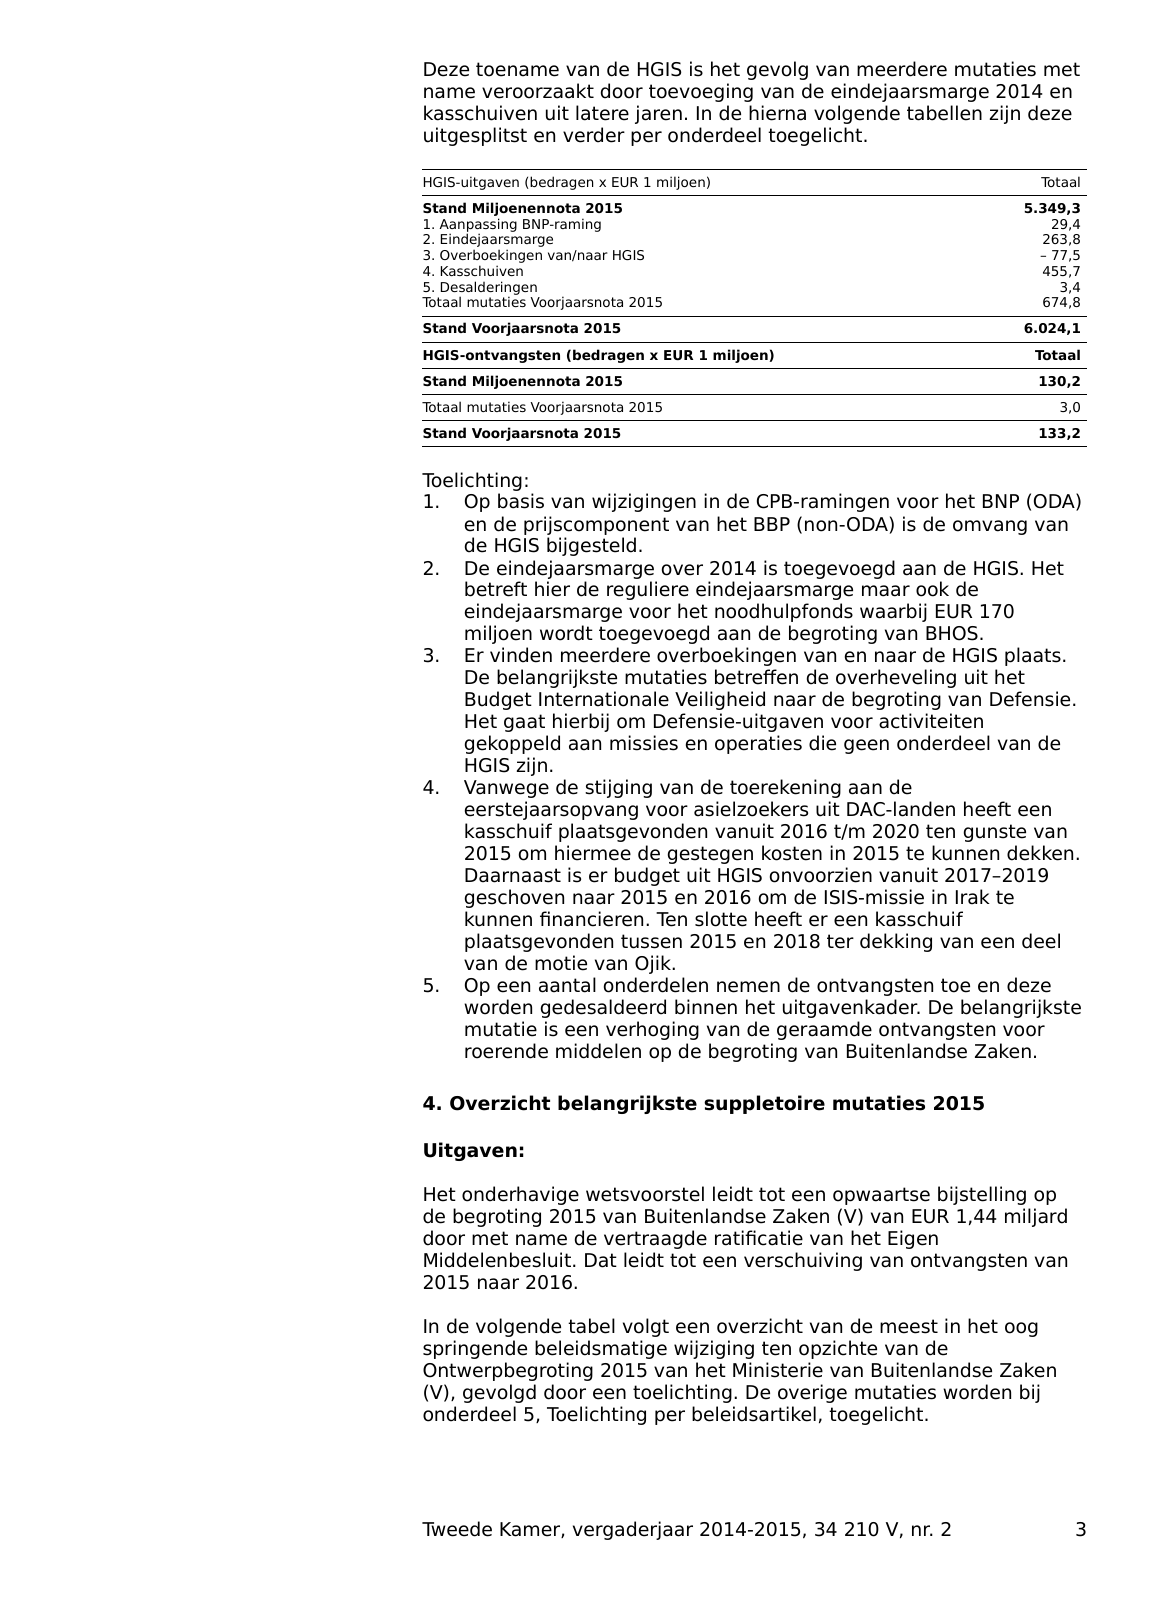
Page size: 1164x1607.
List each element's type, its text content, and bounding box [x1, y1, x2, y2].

table_header HGIS-uitgaven (bedragen x EUR 1 miljoen) [422, 170, 954, 195]
table_cell HGIS-ontvangsten (bedragen x EUR 1 miljoen) [422, 343, 954, 368]
table_cell 5.349,3 [954, 196, 1087, 216]
table_cell Stand Voorjaarsnota 2015 [422, 317, 954, 342]
text 3. Er vinden meerdere overboekingen van en naar de HGIS plaats. De belangrijkste mutaties betreffen de overheveling uit het Budget Internationale Veiligheid naar de begroting van Defensie. Het gaat hierbij om Defensie-uitgaven voor activiteiten gekoppeld aan missies en operaties die geen onderdeel van de HGIS zijn. [422, 645, 1087, 777]
text 4. Vanwege de stijging van de toerekening aan de eerstejaarsopvang voor asielzoekers uit DAC-landen heeft een kasschuif plaatsgevonden vanuit 2016 t/m 2020 ten gunste van 2015 om hiermee de gestegen kosten in 2015 te kunnen dekken. Daarnaast is er budget uit HGIS onvoorzien vanuit 2017–2019 geschoven naar 2015 en 2016 om de ISIS-missie in Irak te kunnen financieren. Ten slotte heeft er een kasschuif plaatsgevonden tussen 2015 en 2018 ter dekking van een deel van de motie van Ojik. [422, 777, 1087, 975]
table_cell – 77,5 [954, 248, 1087, 264]
table_cell 3. Overboekingen van/naar HGIS [422, 248, 954, 264]
table_header Totaal [954, 170, 1087, 195]
table_cell 5. Desalderingen [422, 279, 954, 295]
table_cell 29,4 [954, 216, 1087, 232]
text Het onderhavige wetsvoorstel leidt tot een opwaartse bijstelling op de begroting 2015 van Buitenlandse Zaken (V) van EUR 1,44 miljard door met name de vertraagde ratificatie van het Eigen Middelenbesluit. Dat leidt tot een verschuiving van ontvangsten van 2015 naar 2016. [422, 1184, 1087, 1294]
table_cell 1. Aanpassing BNP-raming [422, 216, 954, 232]
subtitle 4. Overzicht belangrijkste suppletoire mutaties 2015 [422, 1093, 1087, 1115]
table_cell Stand Miljoenennota 2015 [422, 369, 954, 394]
table_cell Totaal mutaties Voorjaarsnota 2015 [422, 395, 954, 420]
table_cell 3,4 [954, 279, 1087, 295]
table_cell 263,8 [954, 232, 1087, 248]
table_cell 455,7 [954, 264, 1087, 279]
table_cell Totaal [954, 343, 1087, 368]
table_cell Totaal mutaties Voorjaarsnota 2015 [422, 295, 954, 316]
table_cell 4. Kasschuiven [422, 264, 954, 279]
table_cell Stand Voorjaarsnota 2015 [422, 421, 954, 446]
text Deze toename van de HGIS is het gevolg van meerdere mutaties met name veroorzaakt door toevoeging van de eindejaarsmarge 2014 en kasschuiven uit latere jaren. In de hierna volgende tabellen zijn deze uitgesplitst en verder per onderdeel toegelicht. [422, 59, 1087, 147]
table_cell 2. Eindejaarsmarge [422, 232, 954, 248]
text In de volgende tabel volgt een overzicht van de meest in het oog springende beleidsmatige wijziging ten opzichte van de Ontwerpbegroting 2015 van het Ministerie van Buitenlandse Zaken (V), gevolgd door een toelichting. De overige mutaties worden bij onderdeel 5, Toelichting per beleidsartikel, toegelicht. [422, 1316, 1087, 1426]
text 1. Op basis van wijzigingen in de CPB-ramingen voor het BNP (ODA) en de prijscomponent van het BBP (non-ODA) is de omvang van de HGIS bijgesteld. [422, 491, 1087, 557]
text 2. De eindejaarsmarge over 2014 is toegevoegd aan de HGIS. Het betreft hier de reguliere eindejaarsmarge maar ook de eindejaarsmarge voor het noodhulpfonds waarbij EUR 170 miljoen wordt toegevoegd aan de begroting van BHOS. [422, 557, 1087, 645]
table_cell 133,2 [954, 421, 1087, 446]
table_cell Stand Miljoenennota 2015 [422, 196, 954, 216]
text 5. Op een aantal onderdelen nemen de ontvangsten toe en deze worden gedesaldeerd binnen het uitgavenkader. De belangrijkste mutatie is een verhoging van de geraamde ontvangsten voor roerende middelen op de begroting van Buitenlandse Zaken. [422, 975, 1087, 1063]
text Toelichting: [422, 469, 1087, 491]
table_cell 3,0 [954, 395, 1087, 420]
table_cell 130,2 [954, 369, 1087, 394]
table_cell 6.024,1 [954, 317, 1087, 342]
subtitle Uitgaven: [422, 1140, 1087, 1162]
table_cell 674,8 [954, 295, 1087, 316]
